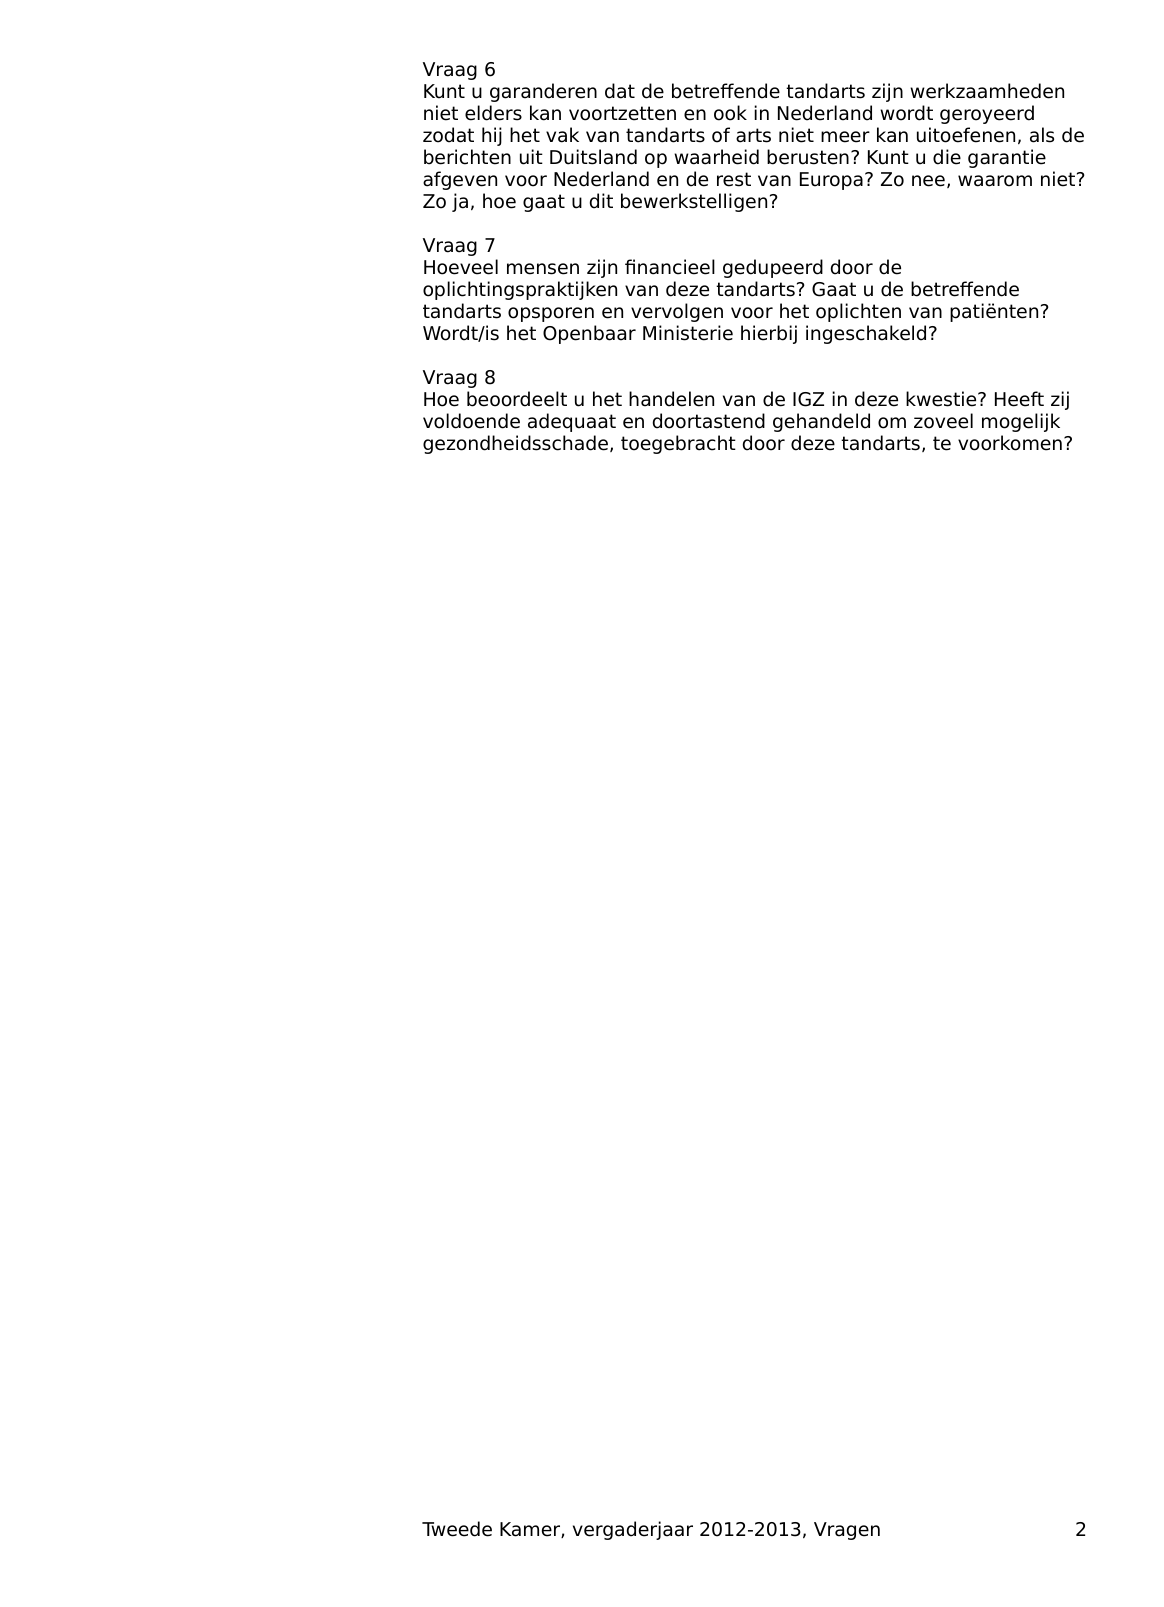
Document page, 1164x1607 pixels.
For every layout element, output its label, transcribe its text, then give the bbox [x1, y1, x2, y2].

text Hoeveel mensen zijn financieel gedupeerd door de oplichtingspraktijken van deze tandarts? Gaat u de betreffende tandarts opsporen en vervolgen voor het oplichten van patiënten? Wordt/is het Openbaar Ministerie hierbij ingeschakeld? [422, 257, 1087, 345]
text Vraag 6 [422, 59, 1087, 81]
text Vraag 7 [422, 235, 1087, 257]
text Kunt u garanderen dat de betreffende tandarts zijn werkzaamheden niet elders kan voortzetten en ook in Nederland wordt geroyeerd zodat hij het vak van tandarts of arts niet meer kan uitoefenen, als de berichten uit Duitsland op waarheid berusten? Kunt u die garantie afgeven voor Nederland en de rest van Europa? Zo nee, waarom niet? Zo ja, hoe gaat u dit bewerkstelligen? [422, 81, 1087, 213]
text Hoe beoordeelt u het handelen van de IGZ in deze kwestie? Heeft zij voldoende adequaat en doortastend gehandeld om zoveel mogelijk gezondheidsschade, toegebracht door deze tandarts, te voorkomen? [422, 389, 1087, 455]
text Vraag 8 [422, 367, 1087, 389]
